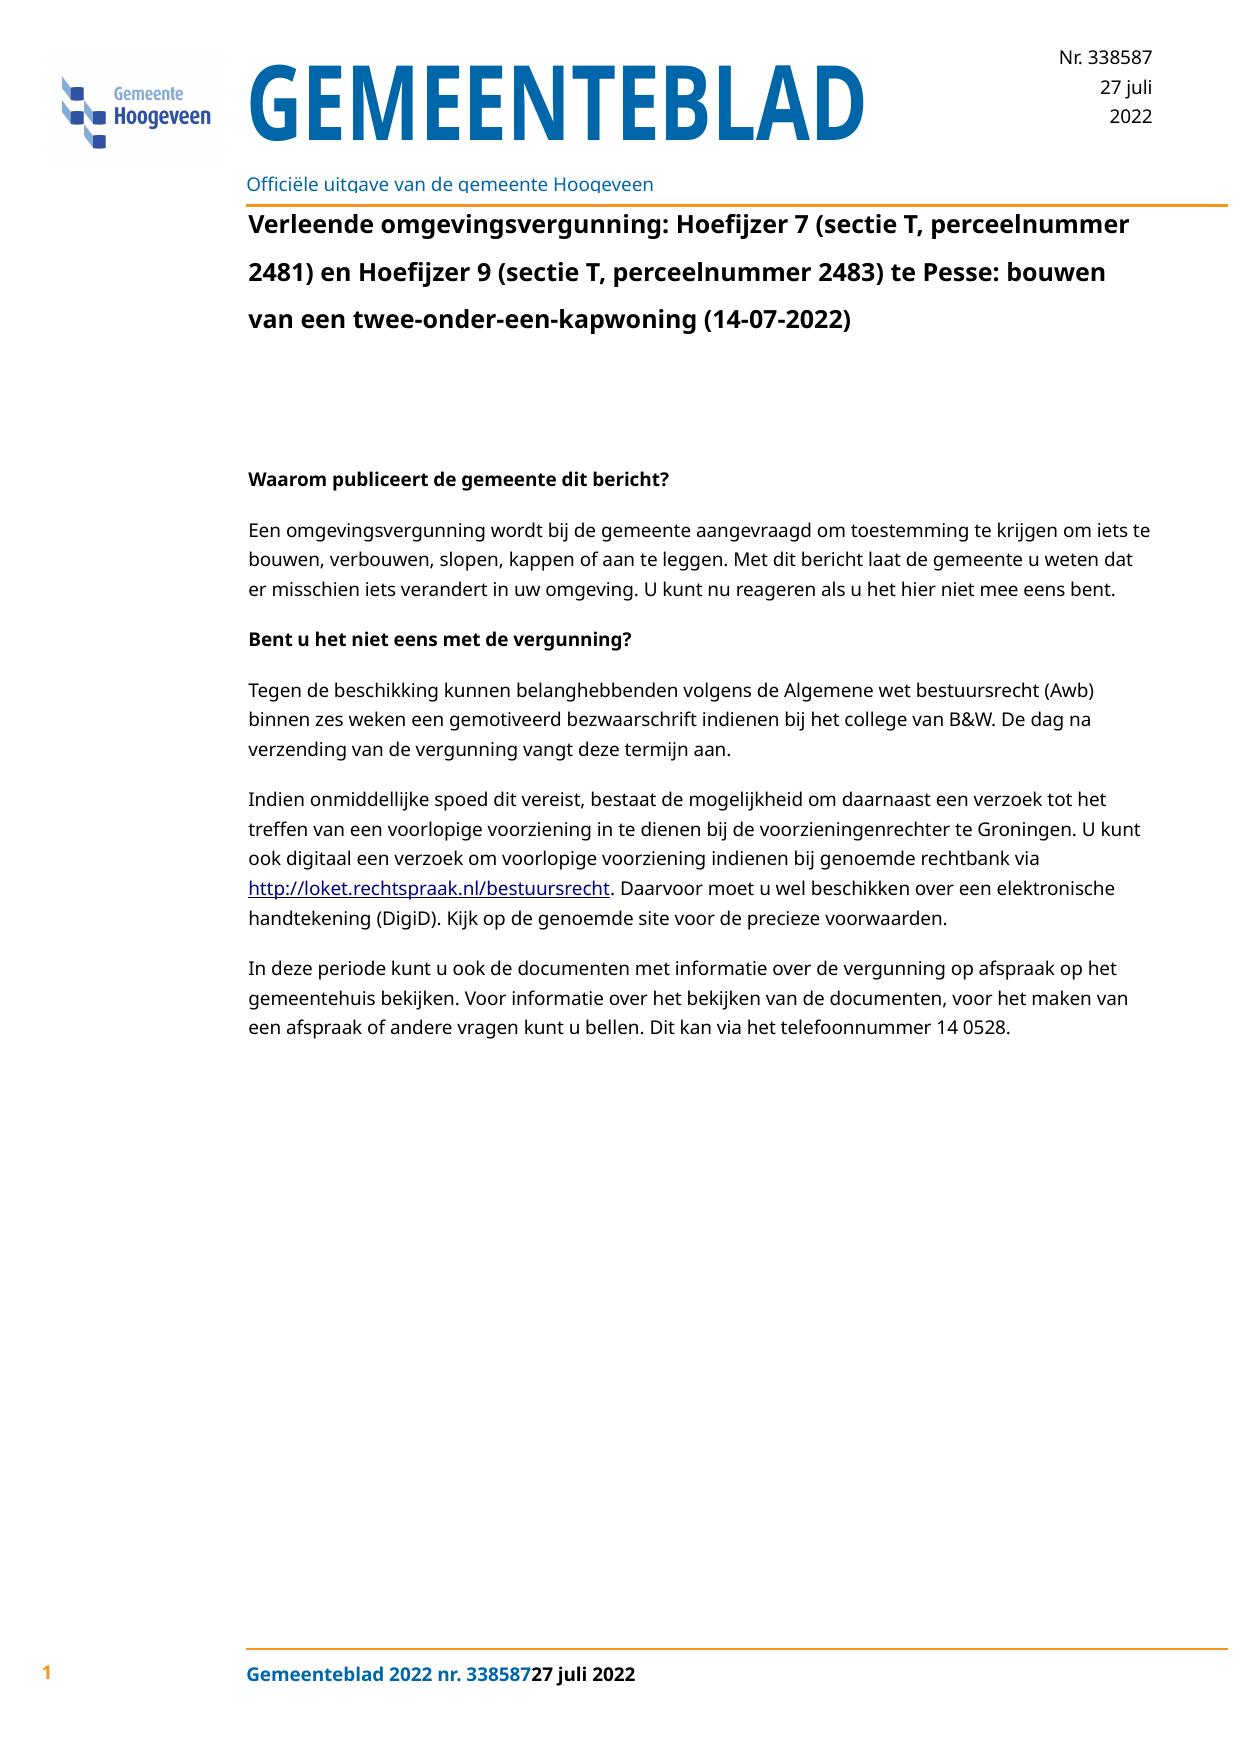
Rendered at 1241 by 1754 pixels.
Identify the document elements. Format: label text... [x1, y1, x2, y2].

text Waarom publiceert de gemeente dit bericht? [248, 466, 1152, 492]
text Bent u het niet eens met de vergunning? [248, 626, 1152, 652]
text In deze periode kunt u ook de documenten met informatie over de vergunning op afspraak op het gemeentehuis bekijken. Voor informatie over het bekijken van de documenten, voor het maken van een afspraak of andere vragen kunt u bellen. Dit kan via het telefoonnummer 14 0528. [248, 955, 1152, 1040]
text Indien onmiddellijke spoed dit vereist, bestaat de mogelijkheid om daarnaast een verzoek tot het treffen van een voorlopige voorziening in te dienen bij de voorzieningenrechter te Groningen. U kunt ook digitaal een verzoek om voorlopige voorziening indienen bij genoemde rechtbank via http://loket.rechtspraak.nl/bestuursrecht. Daarvoor moet u wel beschikken over een elektronische handtekening (DigiD). Kijk op de genoemde site voor de precieze voorwaarden. [248, 786, 1152, 930]
text Een omgevingsvergunning wordt bij de gemeente aangevraagd om toestemming te krijgen om iets te bouwen, verbouwen, slopen, kappen of aan te leggen. Met dit bericht laat de gemeente u weten dat er misschien iets verandert in uw omgeving. U kunt nu reageren als u het hier niet mee eens bent. [248, 517, 1152, 602]
picture [41, 47, 231, 172]
text Tegen de beschikking kunnen belanghebbenden volgens de Algemene wet bestuursrecht (Awb) binnen zes weken een gemotiveerd bezwaarschrift indienen bij het college van B&W. De dag na verzending van de vergunning vangt deze termijn aan. [248, 677, 1152, 762]
text Verleende omgevingsvergunning: Hoefijzer 7 (sectie T, perceelnummer 2481) en Hoefijzer 9 (sectie T, perceelnummer 2483) te Pesse: bouwen van een twee-onder-een-kapwoning (14-07-2022) [248, 207, 1152, 336]
